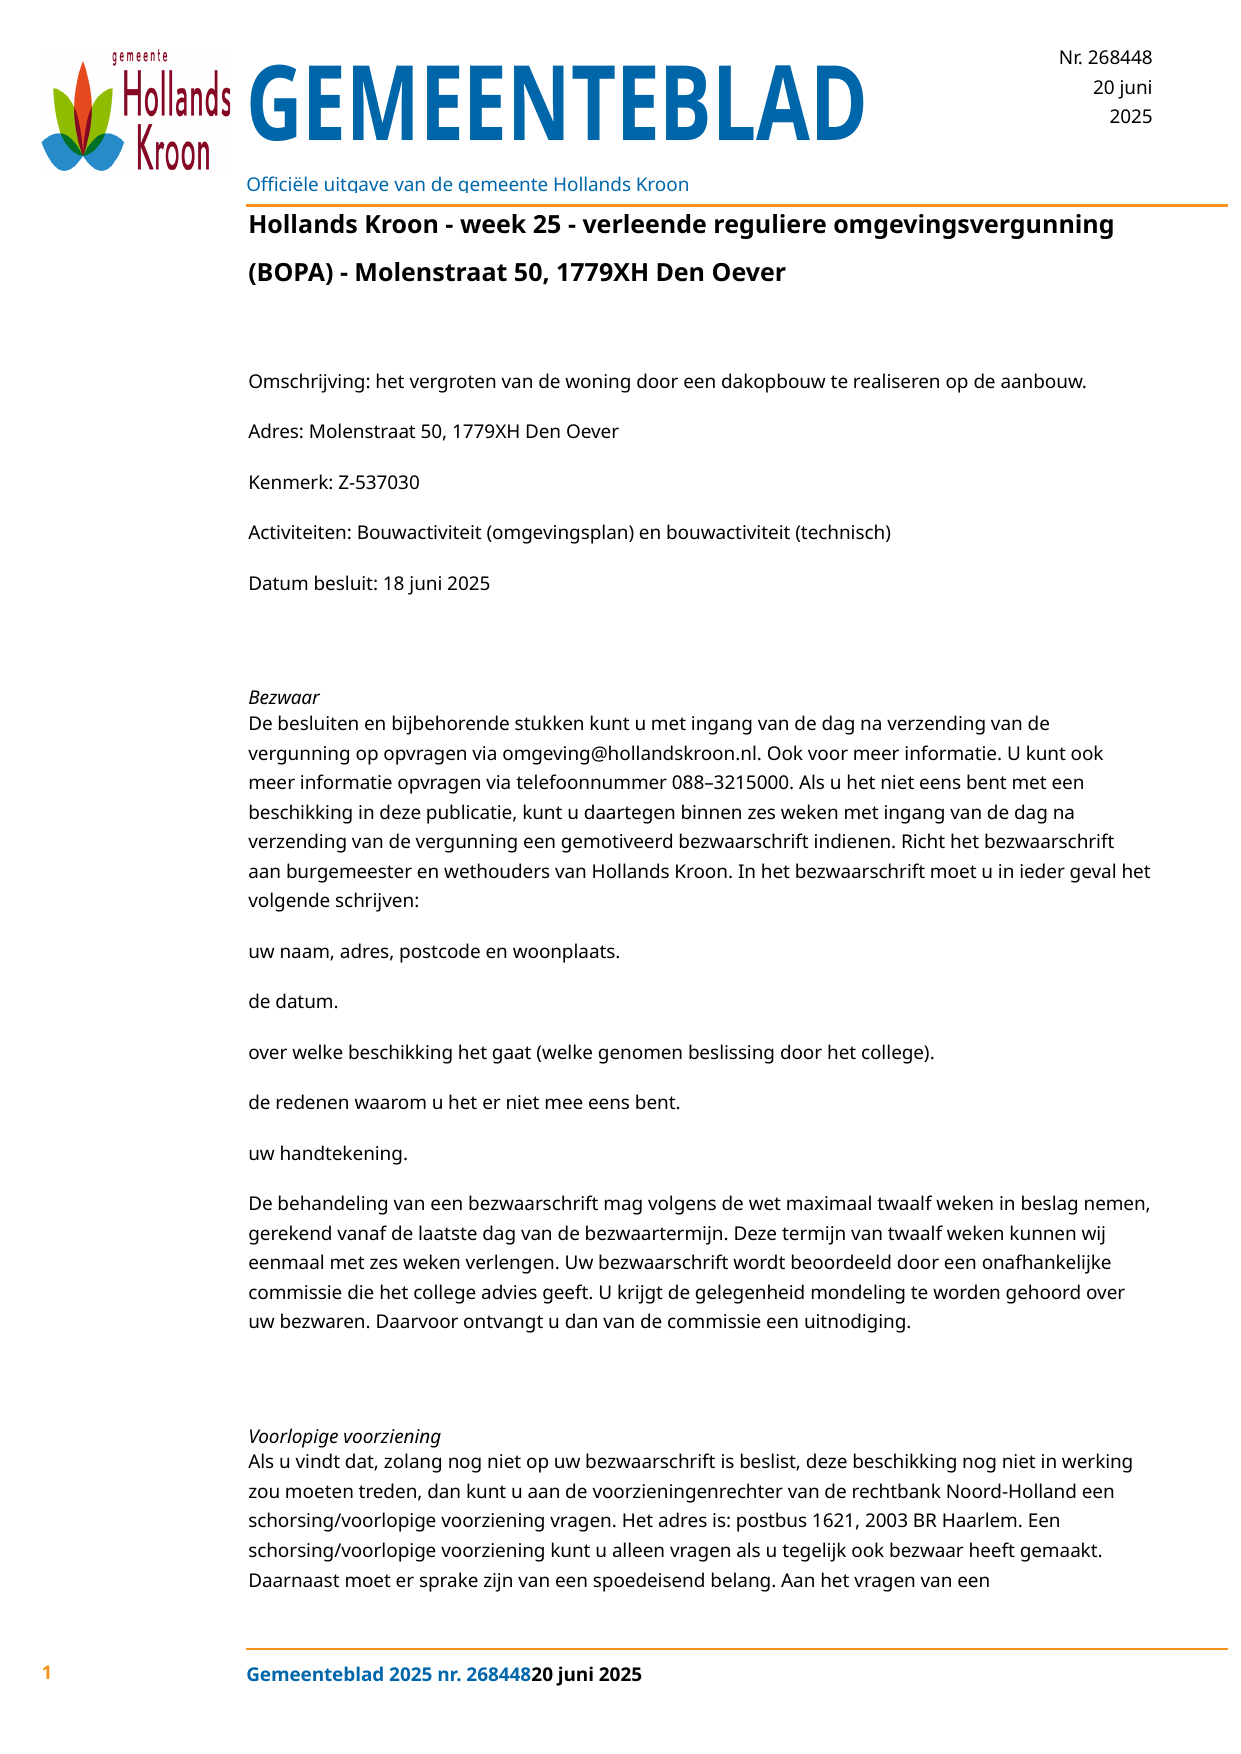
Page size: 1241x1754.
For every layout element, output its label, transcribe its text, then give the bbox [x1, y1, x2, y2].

text uw handtekening. [248, 1140, 1152, 1165]
text Als u vindt dat, zolang nog niet op uw bezwaarschrift is beslist, deze beschikking nog niet in werking zou moeten treden, dan kunt u aan de voorzieningenrechter van de rechtbank Noord-Holland een schorsing/voorlopige voorziening vragen. Het adres is: postbus 1621, 2003 BR Haarlem. Een schorsing/voorlopige voorziening kunt u alleen vragen als u tegelijk ook bezwaar heeft gemaakt. Daarnaast moet er sprake zijn van een spoedeisend belang. Aan het vragen van een [248, 1448, 1152, 1593]
text Bezwaar [248, 684, 1152, 710]
text Datum besluit: 18 juni 2025 [248, 570, 1152, 596]
text de datum. [248, 988, 1152, 1014]
text over welke beschikking het gaat (welke genomen beslissing door het college). [248, 1039, 1152, 1064]
text de redenen waarom u het er niet mee eens bent. [248, 1089, 1152, 1115]
text Voorlopige voorziening [248, 1423, 1152, 1448]
text Adres: Molenstraat 50, 1779XH Den Oever [248, 419, 1152, 444]
text De behandeling van een bezwaarschrift mag volgens de wet maximaal twaalf weken in beslag nemen, gerekend vanaf de laatste dag van de bezwaartermijn. Deze termijn van twaalf weken kunnen wij eenmaal met zes weken verlengen. Uw bezwaarschrift wordt beoordeeld door een onafhankelijke commissie die het college advies geeft. U krijgt de gelegenheid mondeling te worden gehoord over uw bezwaren. Daarvoor ontvangt u dan van de commissie een uitnodiging. [248, 1190, 1152, 1334]
text Kenmerk: Z-537030 [248, 469, 1152, 495]
picture [41, 47, 231, 172]
text uw naam, adres, postcode en woonplaats. [248, 938, 1152, 964]
text Hollands Kroon - week 25 - verleende reguliere omgevingsvergunning (BOPA) - Molenstraat 50, 1779XH Den Oever [248, 207, 1152, 288]
text De besluiten en bijbehorende stukken kunt u met ingang van de dag na verzending van de vergunning op opvragen via omgeving@hollandskroon.nl. Ook voor meer informatie. U kunt ook meer informatie opvragen via telefoonnummer 088–3215000. Als u het niet eens bent met een beschikking in deze publicatie, kunt u daartegen binnen zes weken met ingang van de dag na verzending van de vergunning een gemotiveerd bezwaarschrift indienen. Richt het bezwaarschrift aan burgemeester en wethouders van Hollands Kroon. In het bezwaarschrift moet u in ieder geval het volgende schrijven: [248, 710, 1152, 913]
text Omschrijving: het vergroten van de woning door een dakopbouw te realiseren op de aanbouw. [248, 368, 1152, 394]
text Activiteiten: Bouwactiviteit (omgevingsplan) en bouwactiviteit (technisch) [248, 519, 1152, 545]
